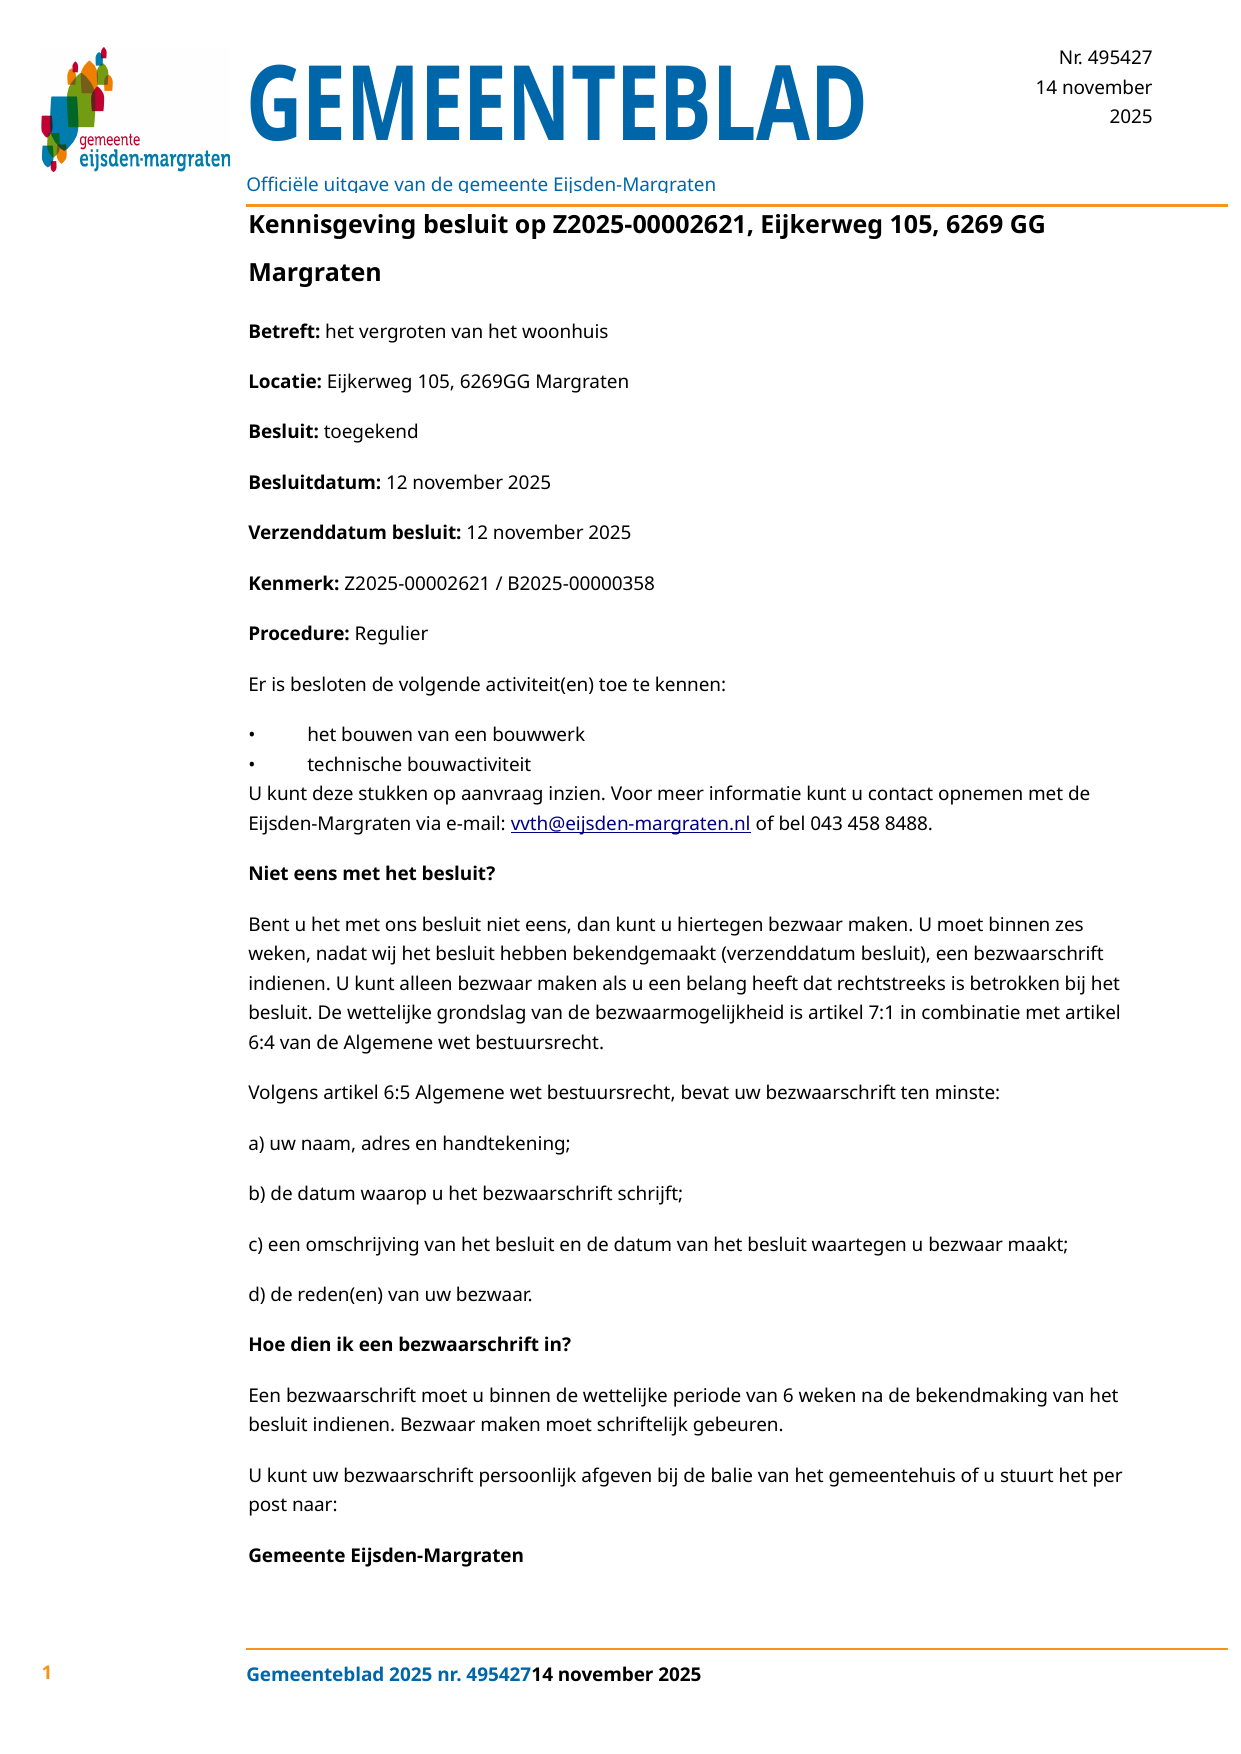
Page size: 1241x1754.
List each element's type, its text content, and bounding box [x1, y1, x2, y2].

text Volgens artikel 6:5 Algemene wet bestuursrecht, bevat uw bezwaarschrift ten minste: [248, 1079, 1152, 1105]
text Gemeente Eijsden-Margraten [248, 1542, 1152, 1568]
text U kunt uw bezwaarschrift persoonlijk afgeven bij de balie van het gemeentehuis of u stuurt het per post naar: [248, 1462, 1152, 1517]
list het bouwen van een bouwwerk [248, 721, 1152, 747]
list technische bouwactiviteit [248, 751, 1152, 777]
text U kunt deze stukken op aanvraag inzien. Voor meer informatie kunt u contact opnemen met de Eijsden-Margraten via e-mail: vvth@eijsden-margraten.nl of bel 043 458 8488. [248, 780, 1152, 836]
picture [41, 47, 231, 172]
text Er is besloten de volgende activiteit(en) toe te kennen: [248, 671, 1152, 697]
text Niet eens met het besluit? [248, 860, 1152, 886]
text Betreft: het vergroten van het woonhuis [248, 318, 1152, 344]
text d) de reden(en) van uw bezwaar. [248, 1281, 1152, 1307]
text Besluit: toegekend [248, 419, 1152, 444]
text c) een omschrijving van het besluit en de datum van het besluit waartegen u bezwaar maakt; [248, 1231, 1152, 1257]
text Procedure: Regulier [248, 620, 1152, 646]
text Hoe dien ik een bezwaarschrift in? [248, 1332, 1152, 1357]
text Kennisgeving besluit op Z2025-00002621, Eijkerweg 105, 6269 GG Margraten [248, 207, 1152, 288]
text Een bezwaarschrift moet u binnen de wettelijke periode van 6 weken na de bekendmaking van het besluit indienen. Bezwaar maken moet schriftelijk gebeuren. [248, 1382, 1152, 1437]
text a) uw naam, adres en handtekening; [248, 1130, 1152, 1156]
text Besluitdatum: 12 november 2025 [248, 469, 1152, 495]
text Verzenddatum besluit: 12 november 2025 [248, 519, 1152, 545]
text b) de datum waarop u het bezwaarschrift schrijft; [248, 1180, 1152, 1206]
text Bent u het met ons besluit niet eens, dan kunt u hiertegen bezwaar maken. U moet binnen zes weken, nadat wij het besluit hebben bekendgemaakt (verzenddatum besluit), een bezwaarschrift indienen. U kunt alleen bezwaar maken als u een belang heeft dat rechtstreeks is betrokken bij het besluit. De wettelijke grondslag van de bezwaarmogelijkheid is artikel 7:1 in combinatie met artikel 6:4 van de Algemene wet bestuursrecht. [248, 911, 1152, 1055]
text Locatie: Eijkerweg 105, 6269GG Margraten [248, 368, 1152, 394]
text Kenmerk: Z2025-00002621 / B2025-00000358 [248, 570, 1152, 596]
